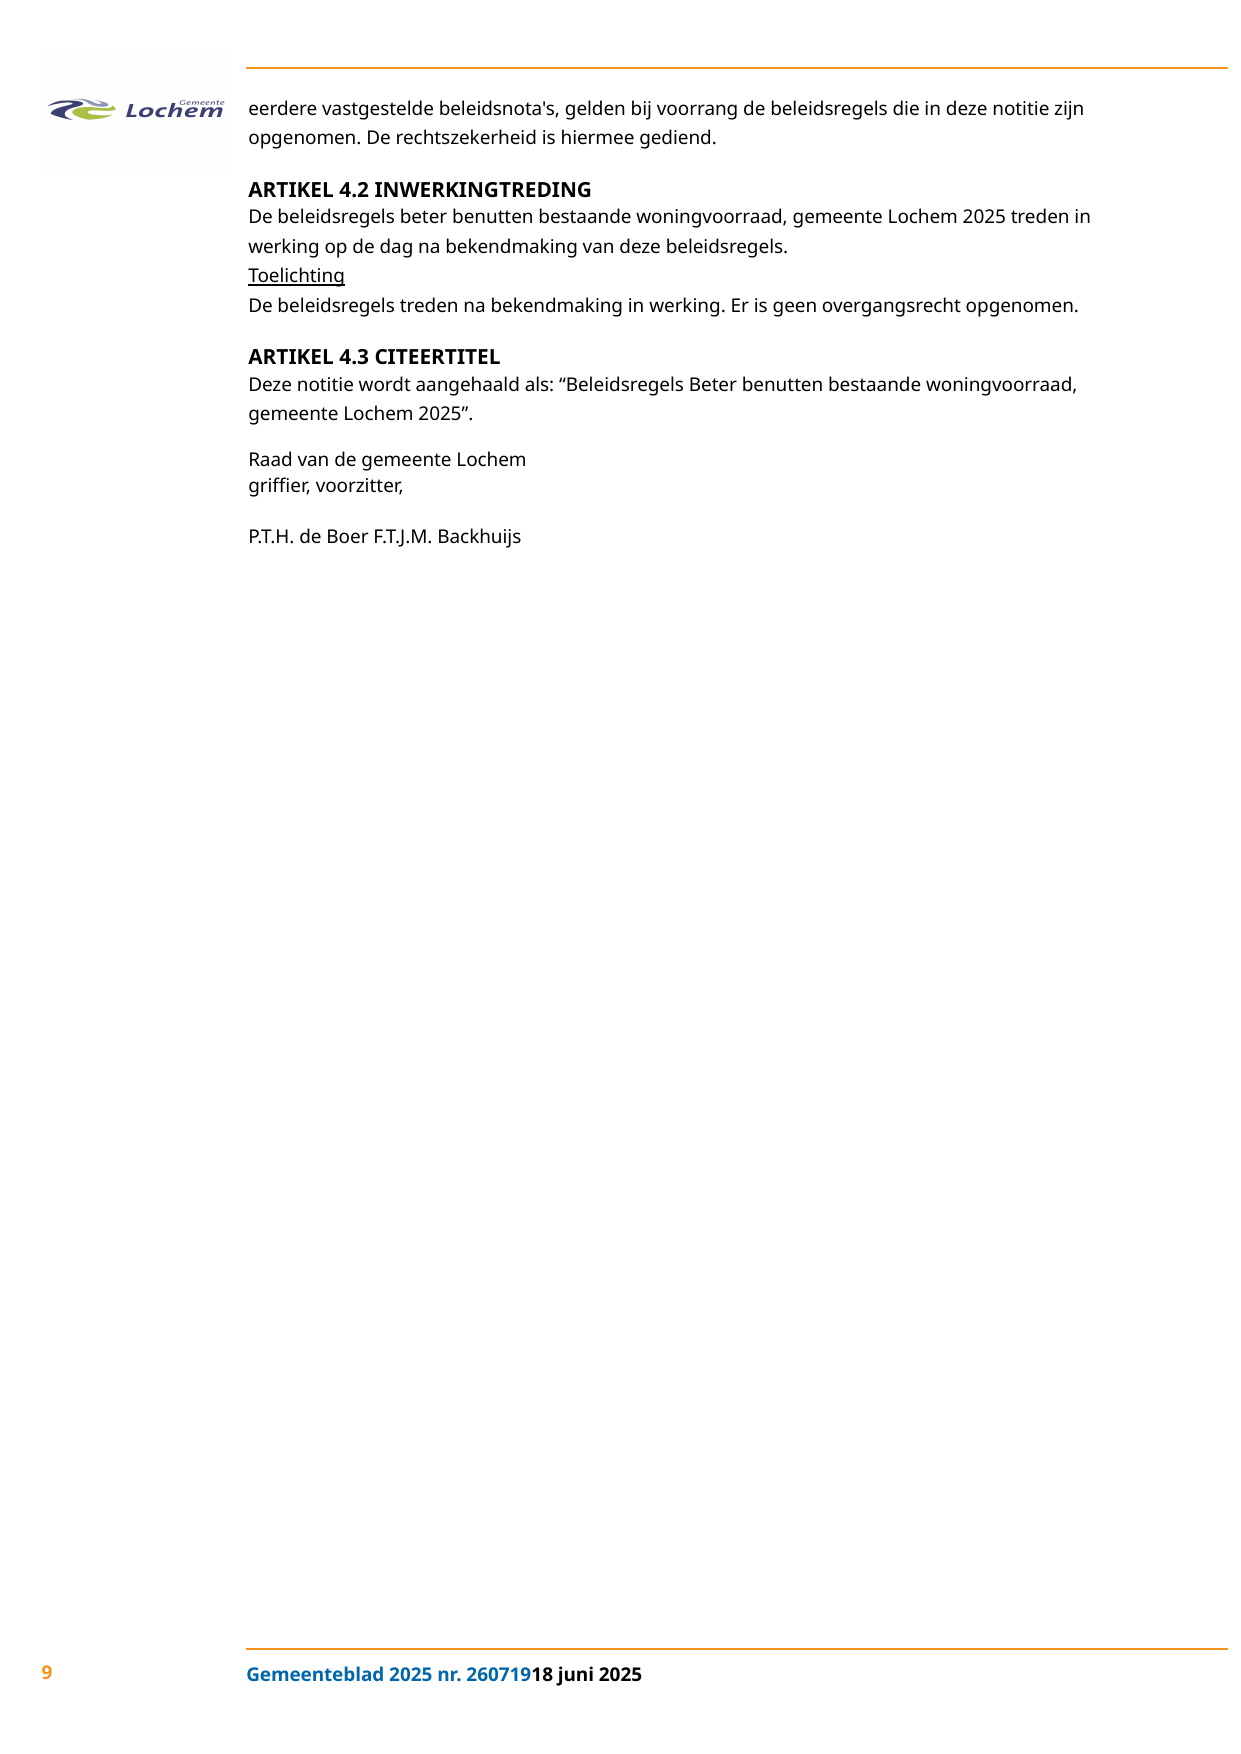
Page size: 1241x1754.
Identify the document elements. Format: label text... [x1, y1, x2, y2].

text Raad van de gemeente Lochem [248, 446, 1152, 472]
text eerdere vastgestelde beleidsnota's, gelden bij voorrang de beleidsregels die in deze notitie zijn opgenomen. De rechtszekerheid is hiermee gediend. [248, 95, 1152, 150]
text De beleidsregels treden na bekendmaking in werking. Er is geen overgangsrecht opgenomen. [248, 292, 1152, 318]
text Toelichting [248, 262, 1152, 288]
text De beleidsregels beter benutten bestaande woningvoorraad, gemeente Lochem 2025 treden in werking op de dag na bekendmaking van deze beleidsregels. [248, 203, 1152, 258]
text ARTIKEL 4.3 CITEERTITEL [248, 342, 1152, 371]
text ARTIKEL 4.2 INWERKINGTREDING [248, 175, 1152, 203]
text griffier, voorzitter, [248, 472, 1152, 497]
picture [41, 47, 231, 172]
text Deze notitie wordt aangehaald als: “Beleidsregels Beter benutten bestaande woningvoorraad, gemeente Lochem 2025”. [248, 371, 1152, 426]
text P.T.H. de Boer F.T.J.M. Backhuijs [248, 523, 1152, 549]
